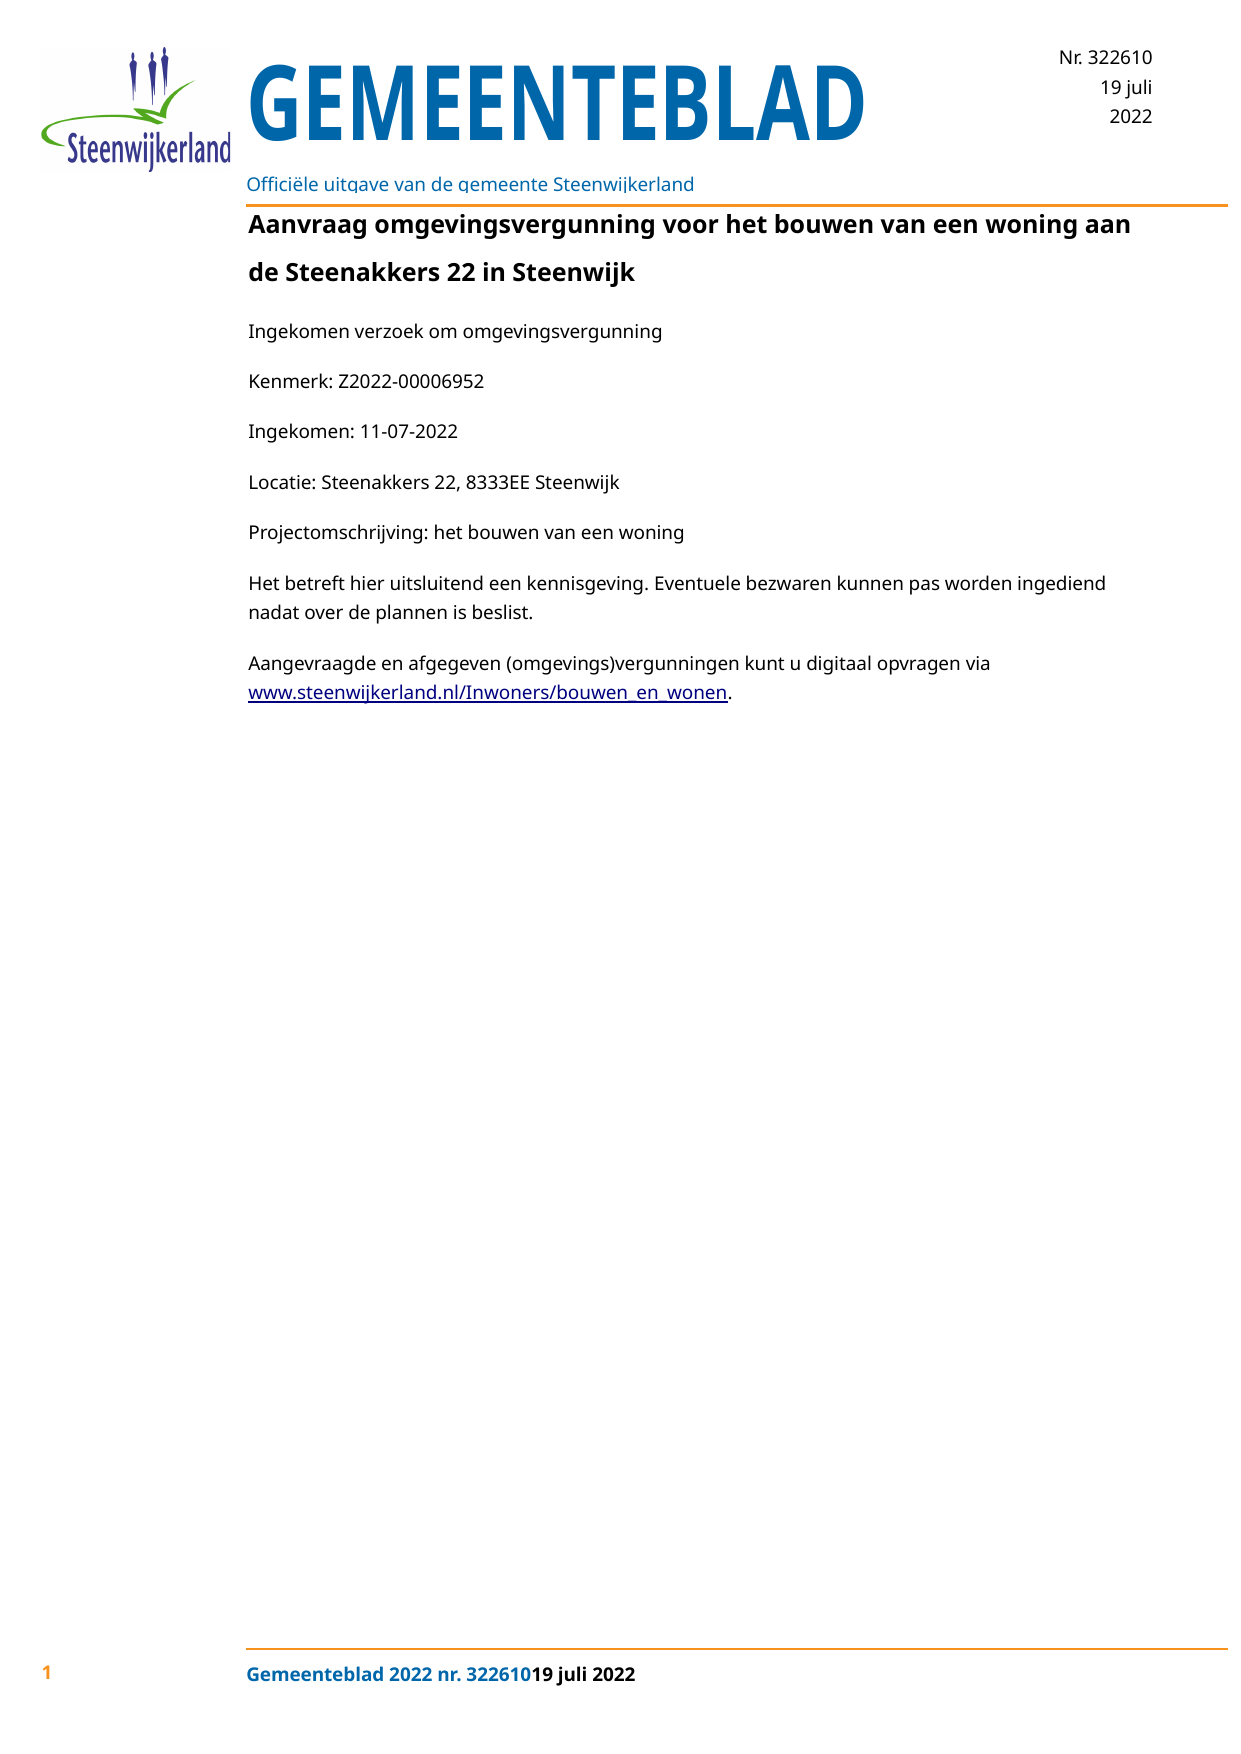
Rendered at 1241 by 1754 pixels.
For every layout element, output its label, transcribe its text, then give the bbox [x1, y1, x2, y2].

text Locatie: Steenakkers 22, 8333EE Steenwijk [248, 469, 1152, 495]
text Aangevraagde en afgegeven (omgevings)vergunningen kunt u digitaal opvragen via www.steenwijkerland.nl/Inwoners/bouwen_en_wonen. [248, 650, 1152, 705]
picture [41, 47, 231, 172]
text Het betreft hier uitsluitend een kennisgeving. Eventuele bezwaren kunnen pas worden ingediend nadat over de plannen is beslist. [248, 570, 1152, 625]
text Kenmerk: Z2022-00006952 [248, 368, 1152, 394]
text Ingekomen verzoek om omgevingsvergunning [248, 318, 1152, 344]
text Projectomschrijving: het bouwen van een woning [248, 519, 1152, 545]
text Ingekomen: 11-07-2022 [248, 419, 1152, 444]
text Aanvraag omgevingsvergunning voor het bouwen van een woning aan de Steenakkers 22 in Steenwijk [248, 207, 1152, 288]
